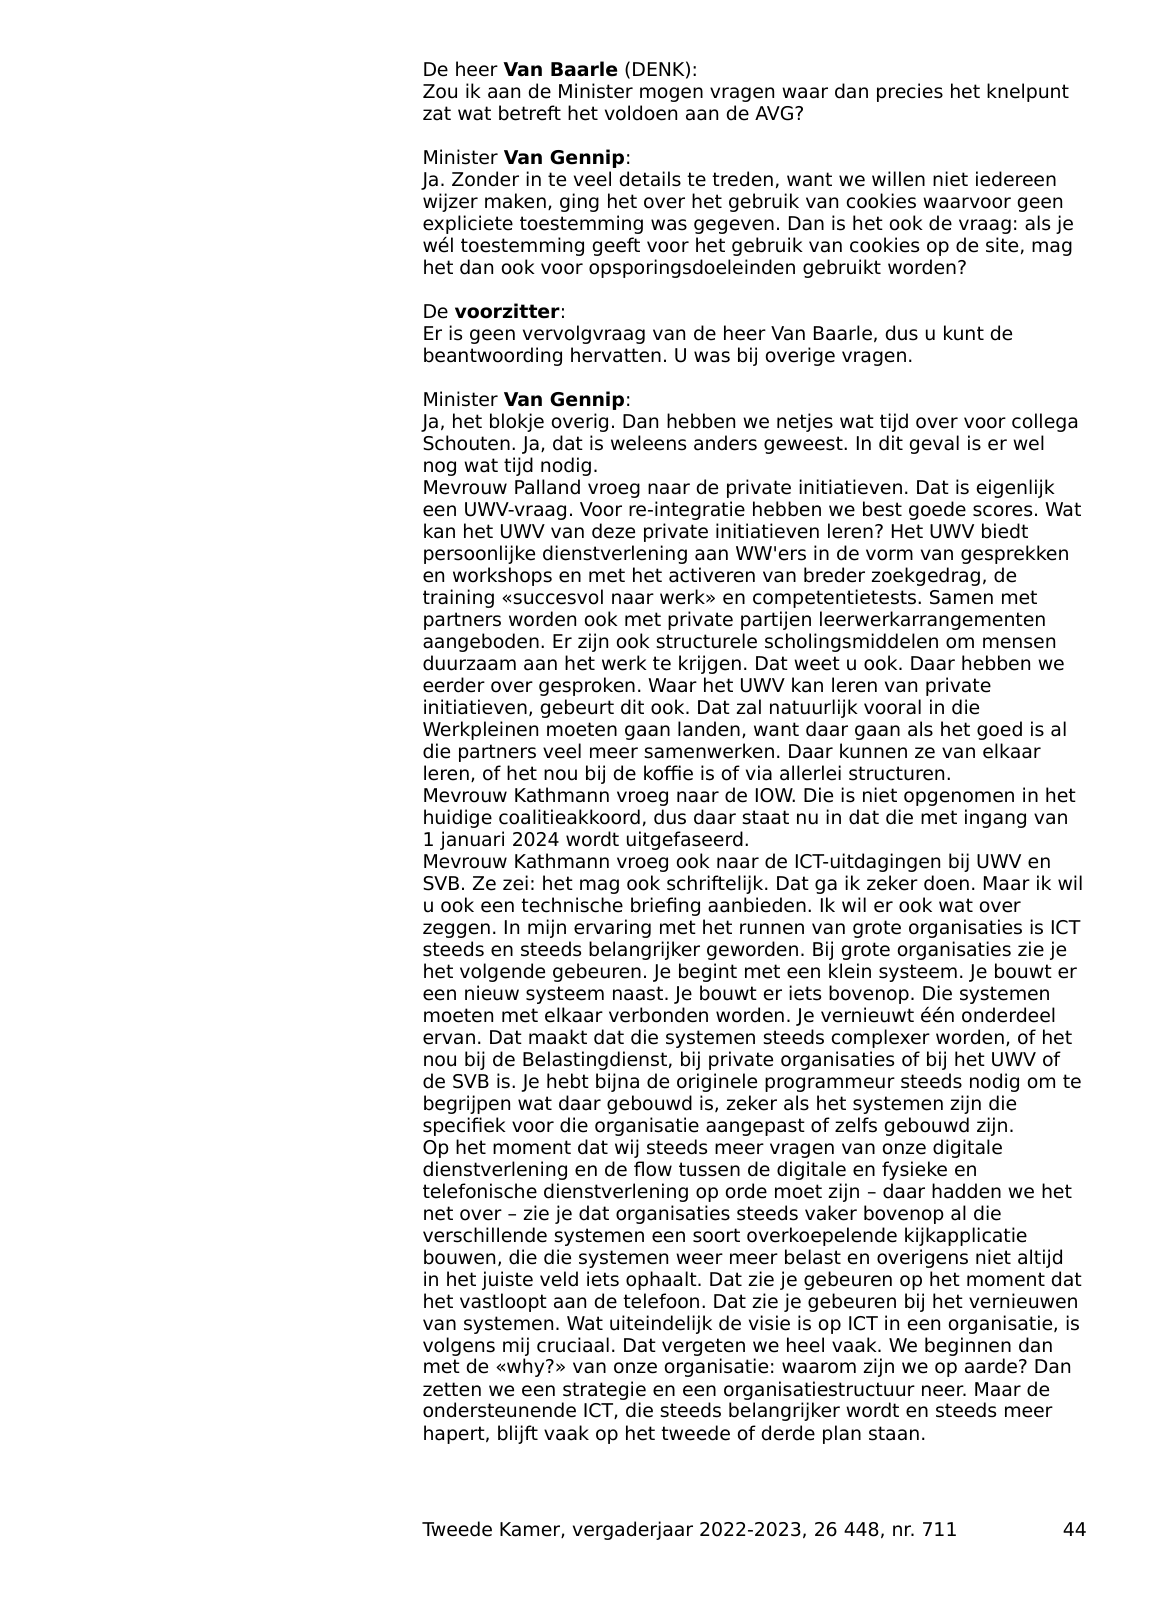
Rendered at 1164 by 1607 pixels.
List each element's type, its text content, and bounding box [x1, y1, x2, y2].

text Minister Van Gennip: [422, 147, 1087, 169]
text Er is geen vervolgvraag van de heer Van Baarle, dus u kunt de beantwoording hervatten. U was bij overige vragen. [422, 323, 1087, 367]
text Ja, het blokje overig. Dan hebben we netjes wat tijd over voor collega Schouten. Ja, dat is weleens anders geweest. In dit geval is er wel nog wat tijd nodig. [422, 411, 1087, 477]
text De heer Van Baarle (DENK): [422, 59, 1087, 81]
text Mevrouw Kathmann vroeg naar de IOW. Die is niet opgenomen in het huidige coalitieakkoord, dus daar staat nu in dat die met ingang van 1 januari 2024 wordt uitgefaseerd. [422, 785, 1087, 851]
text Mevrouw Palland vroeg naar de private initiatieven. Dat is eigenlijk een UWV-vraag. Voor re-integratie hebben we best goede scores. Wat kan het UWV van deze private initiatieven leren? Het UWV biedt persoonlijke dienstverlening aan WW'ers in de vorm van gesprekken en workshops en met het activeren van breder zoekgedrag, de training «succesvol naar werk» en competentietests. Samen met partners worden ook met private partijen leerwerkarrangementen aangeboden. Er zijn ook structurele scholingsmiddelen om mensen duurzaam aan het werk te krijgen. Dat weet u ook. Daar hebben we eerder over gesproken. Waar het UWV kan leren van private initiatieven, gebeurt dit ook. Dat zal natuurlijk vooral in die Werkpleinen moeten gaan landen, want daar gaan als het goed is al die partners veel meer samenwerken. Daar kunnen ze van elkaar leren, of het nou bij de koffie is of via allerlei structuren. [422, 477, 1087, 785]
text De voorzitter: [422, 301, 1087, 323]
text Op het moment dat wij steeds meer vragen van onze digitale dienstverlening en de flow tussen de digitale en fysieke en telefonische dienstverlening op orde moet zijn – daar hadden we het net over – zie je dat organisaties steeds vaker bovenop al die verschillende systemen een soort overkoepelende kijkapplicatie bouwen, die die systemen weer meer belast en overigens niet altijd in het juiste veld iets ophaalt. Dat zie je gebeuren op het moment dat het vastloopt aan de telefoon. Dat zie je gebeuren bij het vernieuwen van systemen. Wat uiteindelijk de visie is op ICT in een organisatie, is volgens mij cruciaal. Dat vergeten we heel vaak. We beginnen dan met de «why?» van onze organisatie: waarom zijn we op aarde? Dan zetten we een strategie en een organisatiestructuur neer. Maar de ondersteunende ICT, die steeds belangrijker wordt en steeds meer hapert, blijft vaak op het tweede of derde plan staan. [422, 1137, 1087, 1444]
text Zou ik aan de Minister mogen vragen waar dan precies het knelpunt zat wat betreft het voldoen aan de AVG? [422, 81, 1087, 125]
text Minister Van Gennip: [422, 389, 1087, 411]
text Ja. Zonder in te veel details te treden, want we willen niet iedereen wijzer maken, ging het over het gebruik van cookies waarvoor geen expliciete toestemming was gegeven. Dan is het ook de vraag: als je wél toestemming geeft voor het gebruik van cookies op de site, mag het dan ook voor opsporingsdoeleinden gebruikt worden? [422, 169, 1087, 279]
text Mevrouw Kathmann vroeg ook naar de ICT-uitdagingen bij UWV en SVB. Ze zei: het mag ook schriftelijk. Dat ga ik zeker doen. Maar ik wil u ook een technische briefing aanbieden. Ik wil er ook wat over zeggen. In mijn ervaring met het runnen van grote organisaties is ICT steeds en steeds belangrijker geworden. Bij grote organisaties zie je het volgende gebeuren. Je begint met een klein systeem. Je bouwt er een nieuw systeem naast. Je bouwt er iets bovenop. Die systemen moeten met elkaar verbonden worden. Je vernieuwt één onderdeel ervan. Dat maakt dat die systemen steeds complexer worden, of het nou bij de Belastingdienst, bij private organisaties of bij het UWV of de SVB is. Je hebt bijna de originele programmeur steeds nodig om te begrijpen wat daar gebouwd is, zeker als het systemen zijn die specifiek voor die organisatie aangepast of zelfs gebouwd zijn. [422, 851, 1087, 1137]
